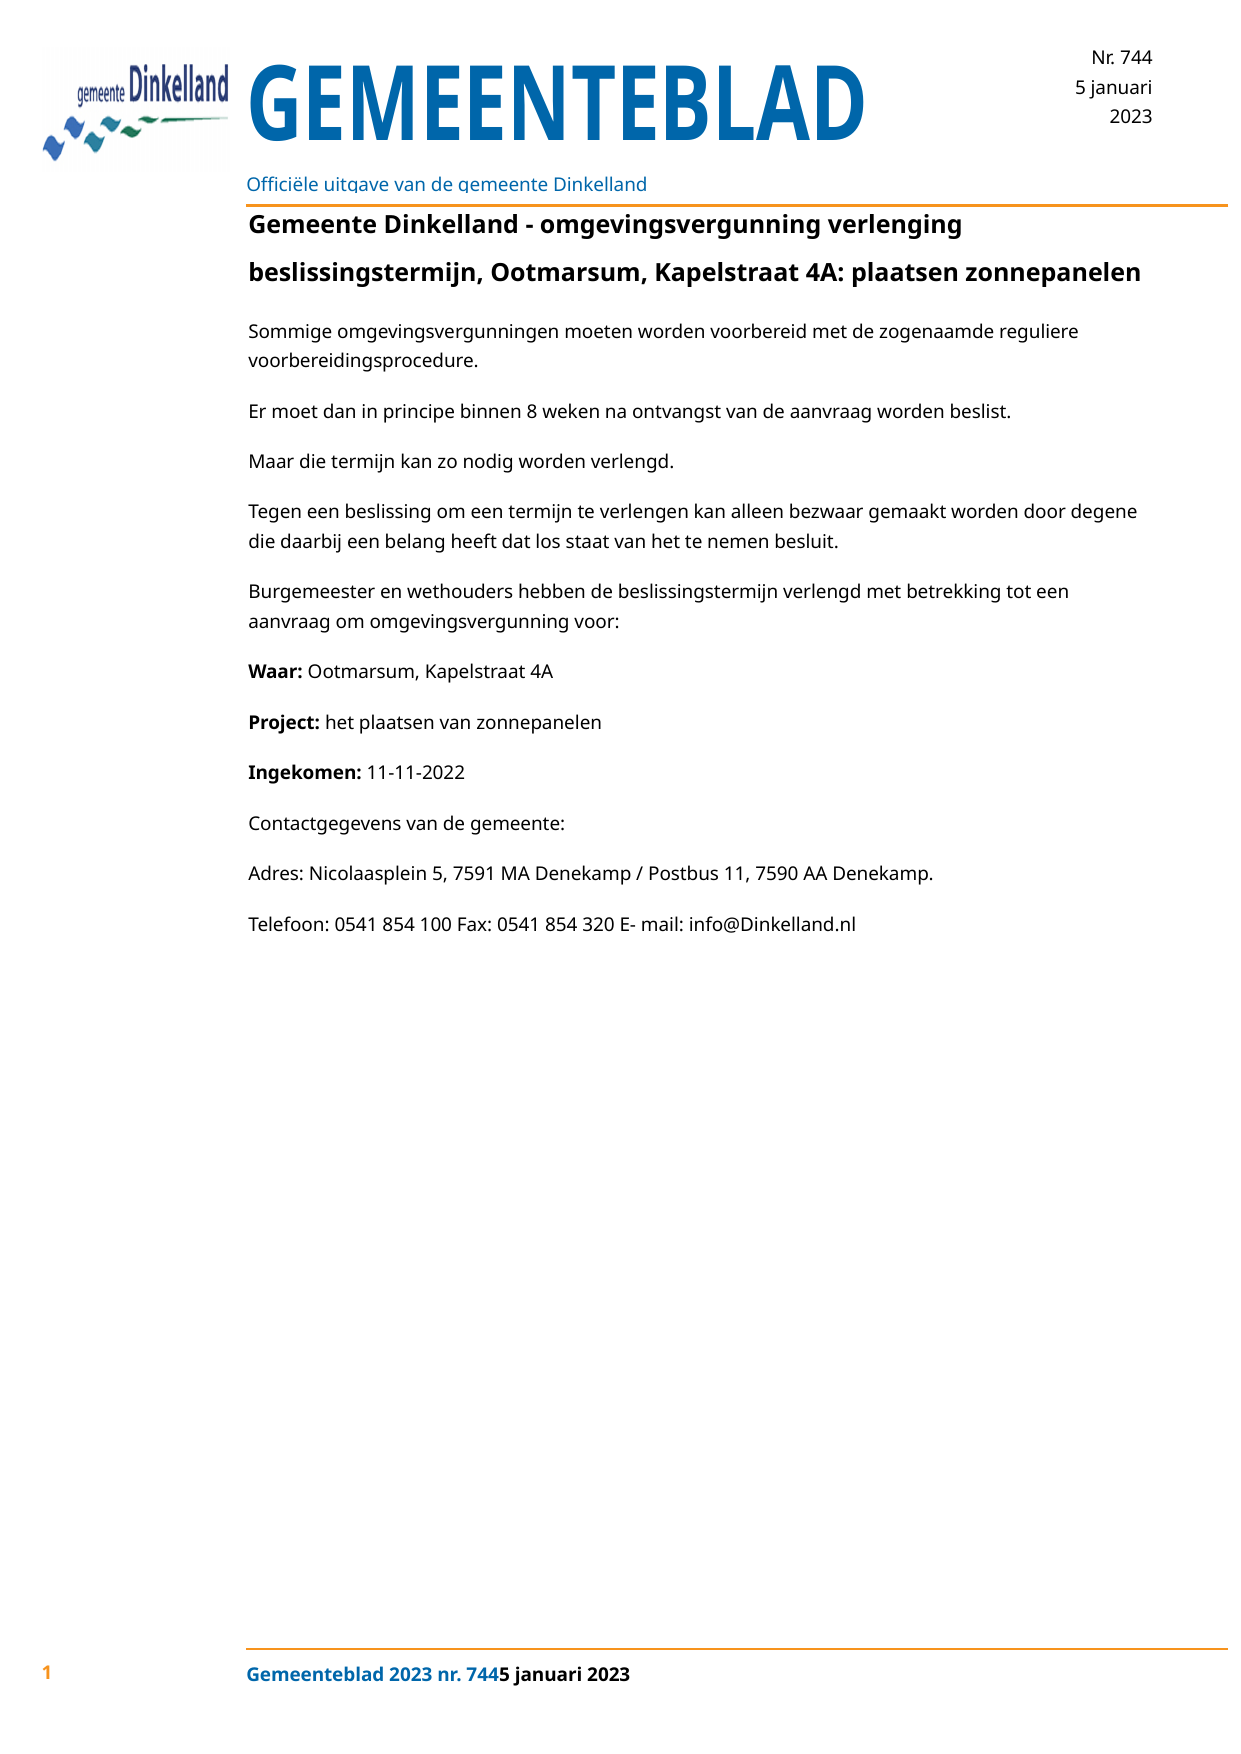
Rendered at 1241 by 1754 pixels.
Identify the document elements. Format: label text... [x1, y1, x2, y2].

text Project: het plaatsen van zonnepanelen [248, 709, 1152, 735]
text Tegen een beslissing om een termijn te verlengen kan alleen bezwaar gemaakt worden door degene die daarbij een belang heeft dat los staat van het te nemen besluit. [248, 499, 1152, 554]
text Er moet dan in principe binnen 8 weken na ontvangst van de aanvraag worden beslist. [248, 398, 1152, 424]
text Burgemeester en wethouders hebben de beslissingstermijn verlengd met betrekking tot een aanvraag om omgevingsvergunning voor: [248, 579, 1152, 634]
picture [41, 47, 231, 172]
text Waar: Ootmarsum, Kapelstraat 4A [248, 659, 1152, 684]
text Adres: Nicolaasplein 5, 7591 MA Denekamp / Postbus 11, 7590 AA Denekamp. [248, 860, 1152, 886]
text Telefoon: 0541 854 100 Fax: 0541 854 320 E- mail: info@Dinkelland.nl [248, 911, 1152, 937]
text Contactgegevens van de gemeente: [248, 810, 1152, 836]
text Gemeente Dinkelland - omgevingsvergunning verlenging beslissingstermijn, Ootmarsum, Kapelstraat 4A: plaatsen zonnepanelen [248, 207, 1152, 288]
text Sommige omgevingsvergunningen moeten worden voorbereid met de zogenaamde reguliere voorbereidingsprocedure. [248, 318, 1152, 373]
text Ingekomen: 11-11-2022 [248, 759, 1152, 785]
text Maar die termijn kan zo nodig worden verlengd. [248, 448, 1152, 474]
